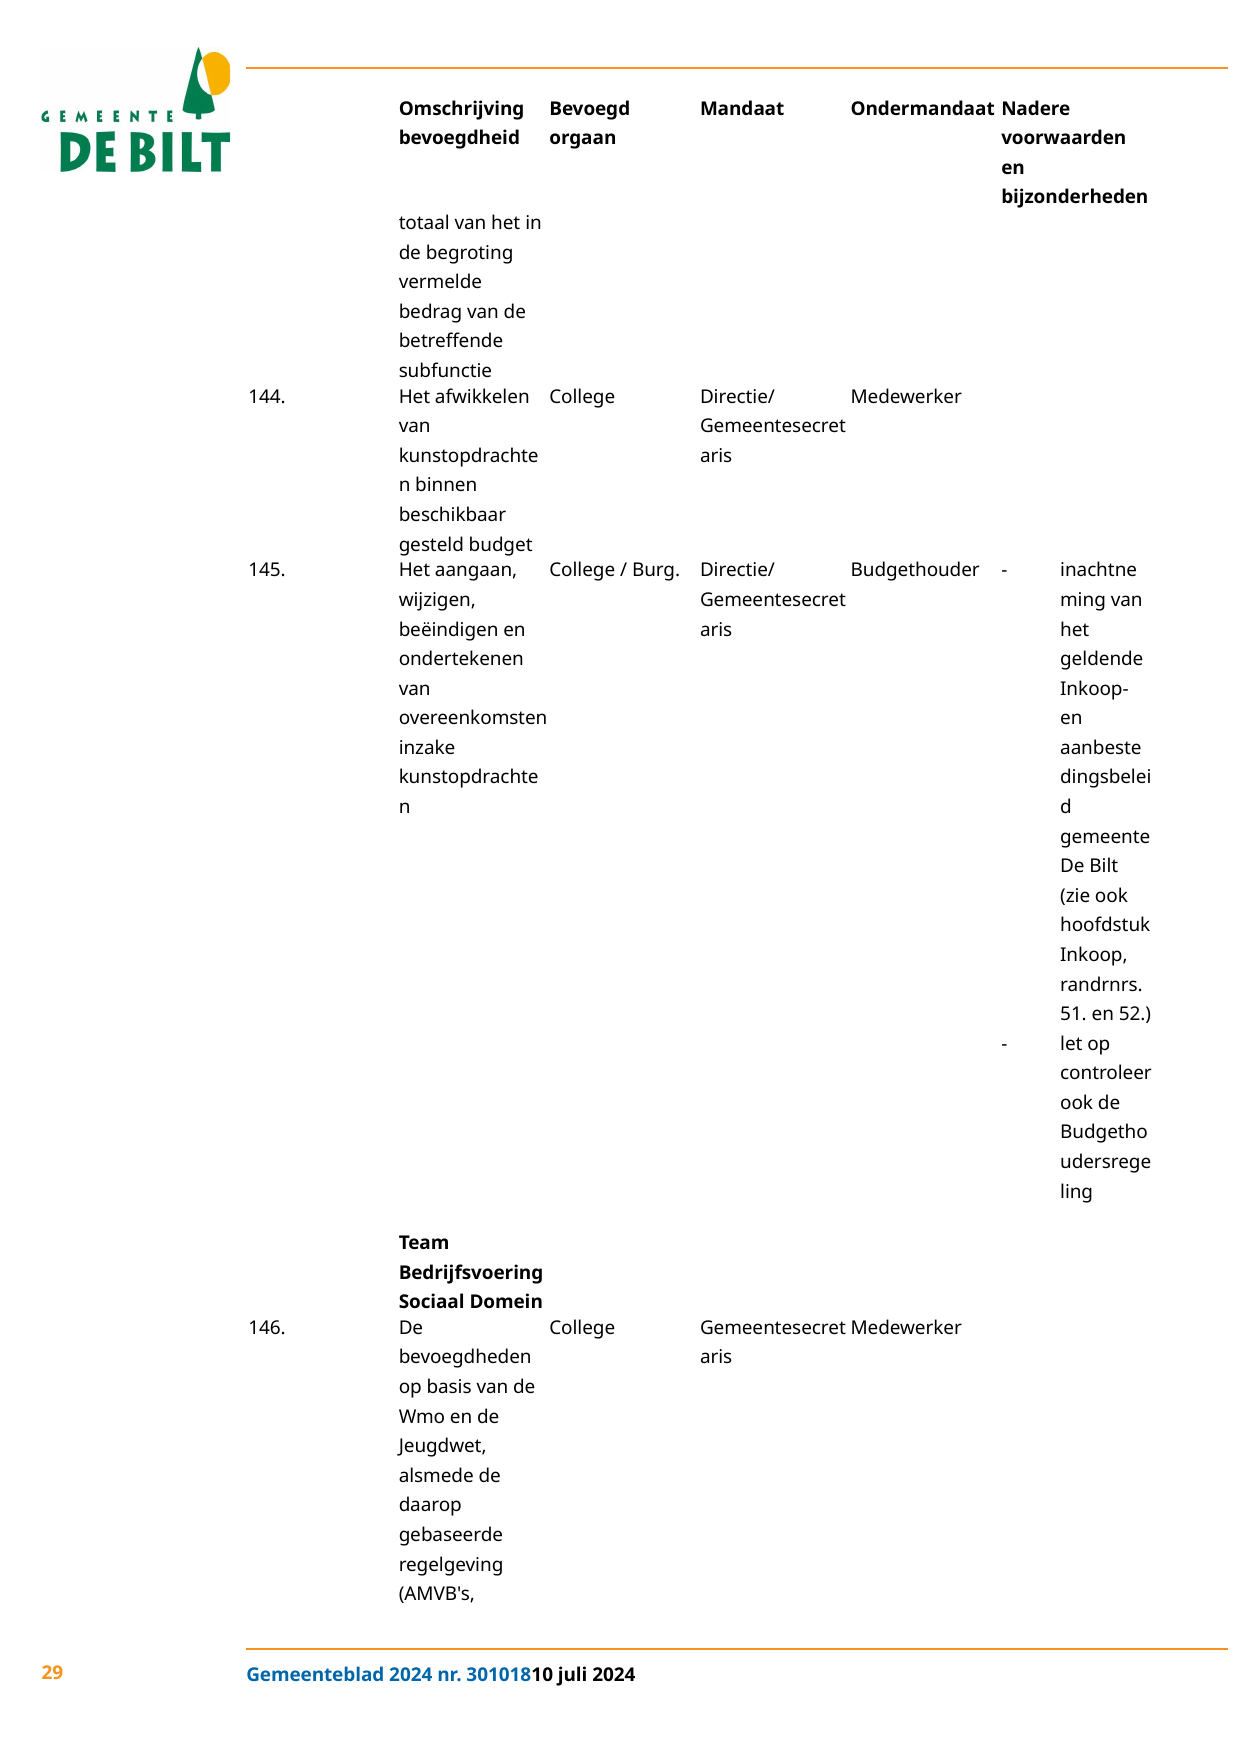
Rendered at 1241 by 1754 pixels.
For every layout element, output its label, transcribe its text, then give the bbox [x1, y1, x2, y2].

table_header Omschrijving bevoegdheid [399, 95, 549, 209]
table_cell 145. [248, 557, 398, 1203]
table_cell [1001, 1229, 1152, 1314]
table_cell Het afwikkelen van kunstopdrachten binnen beschikbaar gesteld budget [399, 383, 549, 557]
table_header Ondermandaat [850, 95, 1001, 209]
table_cell [549, 1229, 700, 1314]
table_cell [1001, 1204, 1152, 1229]
table_cell Team Bedrijfsvoering Sociaal Domein [399, 1229, 549, 1314]
table_cell Medewerker [850, 1314, 1001, 1606]
table_cell [1001, 1314, 1152, 1606]
table_cell De bevoegdheden op basis van de Wmo en de Jeugdwet, alsmede de daarop gebaseerde regelgeving (AMVB's, [399, 1314, 549, 1606]
table_cell 144. [248, 383, 398, 557]
table_cell totaal van het in de begroting vermelde bedrag van de betreffende subfunctie [399, 209, 549, 383]
table_cell [248, 1229, 398, 1314]
table_header Mandaat [700, 95, 850, 209]
table_cell [399, 1204, 549, 1229]
table_cell inachtneming van het geldende Inkoop- en aanbestedingsbeleid gemeente De Bilt (zie ook hoofdstuk Inkoop, randrnrs. 51. en 52.) let op controleer ook de Budgethoudersregeling [1001, 557, 1152, 1203]
table_cell Directie/ Gemeentesecretaris [700, 383, 850, 557]
table_cell Het aangaan, wijzigen, beëindigen en ondertekenen van overeenkomsten inzake kunstopdrachten [399, 557, 549, 1203]
table_cell [850, 1229, 1001, 1314]
table_cell [1001, 209, 1152, 383]
table_cell [248, 209, 398, 383]
table_cell Gemeentesecretaris [700, 1314, 850, 1606]
table_cell College / Burg. [549, 557, 700, 1203]
table_cell College [549, 383, 700, 557]
table_cell College [549, 1314, 700, 1606]
table_cell [700, 1204, 850, 1229]
table_cell Medewerker [850, 383, 1001, 557]
table_header [248, 95, 398, 209]
table_cell [700, 1229, 850, 1314]
table_cell [549, 209, 700, 383]
table_cell [1001, 383, 1152, 557]
table_cell Directie/ Gemeentesecretaris [700, 557, 850, 1203]
table_cell [850, 1204, 1001, 1229]
table_cell Budgethouder [850, 557, 1001, 1203]
table_cell [700, 209, 850, 383]
table_header Nadere voorwaarden en bijzonderheden [1001, 95, 1152, 209]
table_cell [850, 209, 1001, 383]
table_cell [248, 1204, 398, 1229]
picture [41, 47, 231, 172]
table_cell 146. [248, 1314, 398, 1606]
table_header Bevoegd orgaan [549, 95, 700, 209]
table_cell [549, 1204, 700, 1229]
